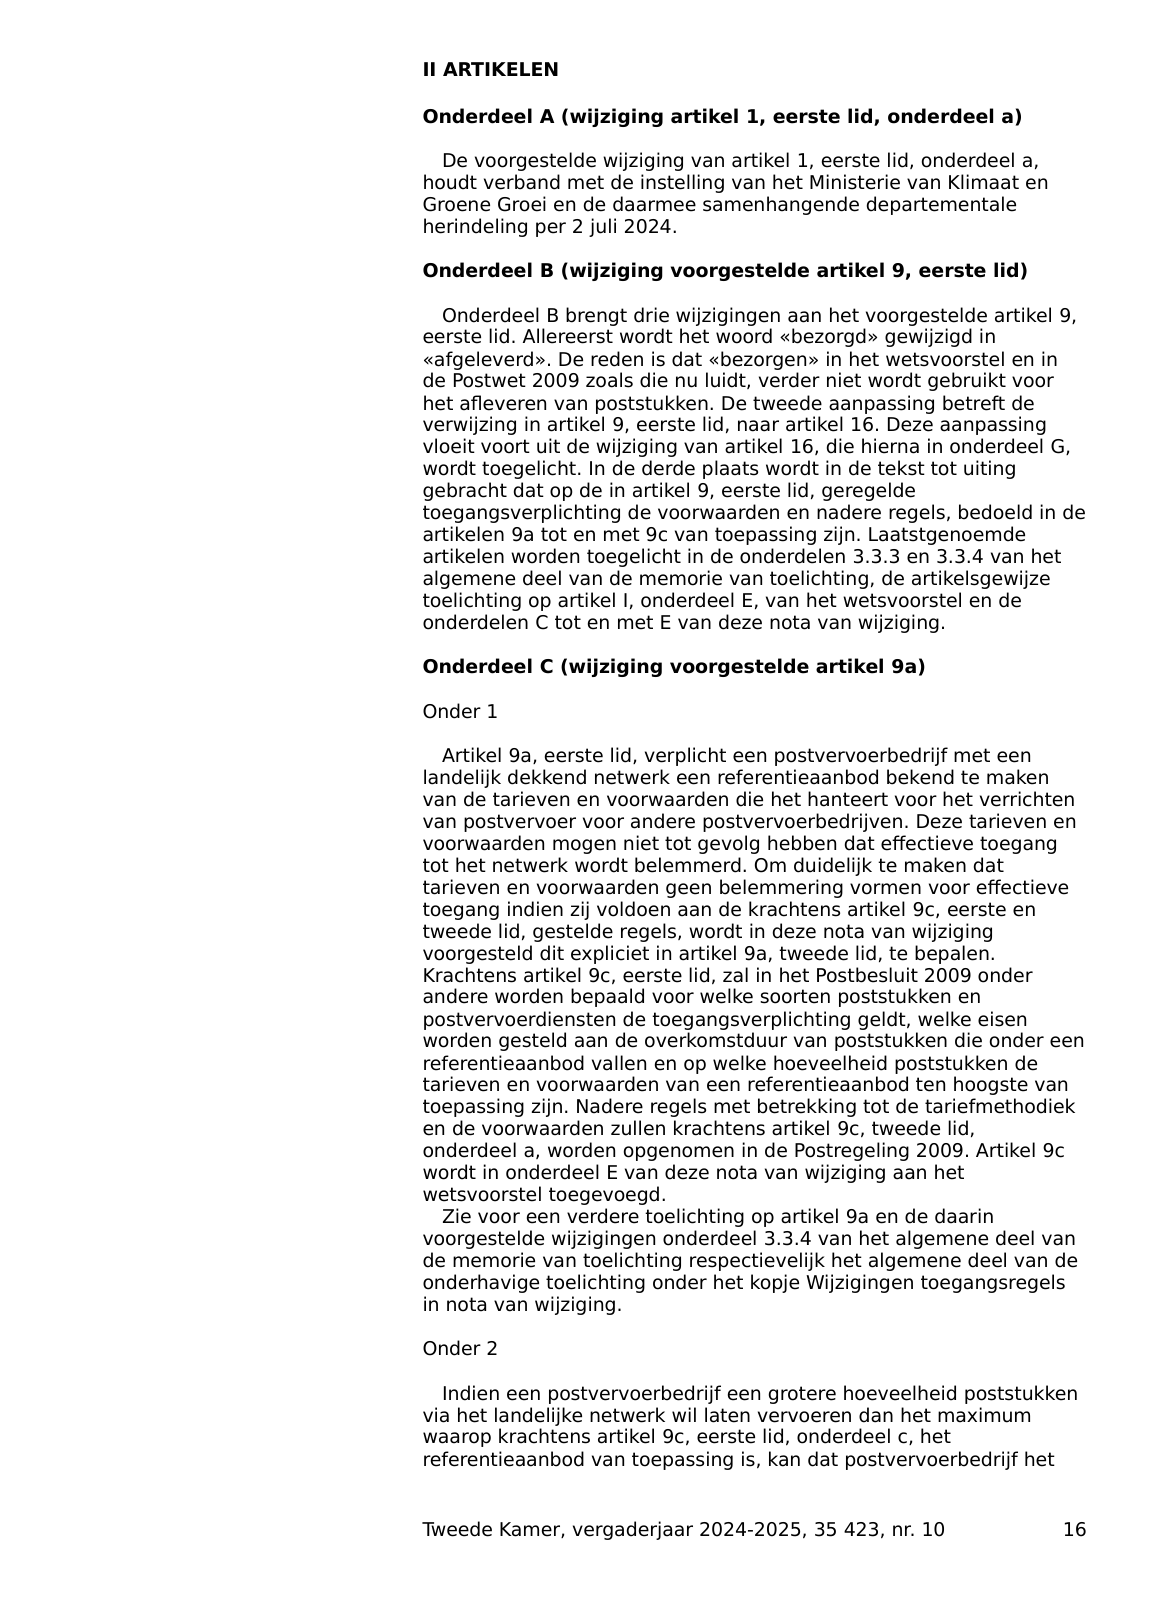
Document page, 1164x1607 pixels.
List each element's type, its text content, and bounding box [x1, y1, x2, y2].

text Artikel 9a, eerste lid, verplicht een postvervoerbedrijf met een landelijk dekkend netwerk een referentieaanbod bekend te maken van de tarieven en voorwaarden die het hanteert voor het verrichten van postvervoer voor andere postvervoerbedrijven. Deze tarieven en voorwaarden mogen niet tot gevolg hebben dat effectieve toegang tot het netwerk wordt belemmerd. Om duidelijk te maken dat tarieven en voorwaarden geen belemmering vormen voor effectieve toegang indien zij voldoen aan de krachtens artikel 9c, eerste en tweede lid, gestelde regels, wordt in deze nota van wijziging voorgesteld dit expliciet in artikel 9a, tweede lid, te bepalen. Krachtens artikel 9c, eerste lid, zal in het Postbesluit 2009 onder andere worden bepaald voor welke soorten poststukken en postvervoerdiensten de toegangsverplichting geldt, welke eisen worden gesteld aan de overkomstduur van poststukken die onder een referentieaanbod vallen en op welke hoeveelheid poststukken de tarieven en voorwaarden van een referentieaanbod ten hoogste van toepassing zijn. Nadere regels met betrekking tot de tariefmethodiek en de voorwaarden zullen krachtens artikel 9c, tweede lid, onderdeel a, worden opgenomen in de Postregeling 2009. Artikel 9c wordt in onderdeel E van deze nota van wijziging aan het wetsvoorstel toegevoegd. [422, 745, 1087, 1206]
text Zie voor een verdere toelichting op artikel 9a en de daarin voorgestelde wijzigingen onderdeel 3.3.4 van het algemene deel van de memorie van toelichting respectievelijk het algemene deel van de onderhavige toelichting onder het kopje Wijzigingen toegangsregels in nota van wijziging. [422, 1206, 1087, 1316]
subtitle Onder 1 [422, 701, 1087, 722]
subtitle Onderdeel B (wijziging voorgestelde artikel 9, eerste lid) [422, 260, 1087, 282]
text Indien een postvervoerbedrijf een grotere hoeveelheid poststukken via het landelijke netwerk wil laten vervoeren dan het maximum waarop krachtens artikel 9c, eerste lid, onderdeel c, het referentieaanbod van toepassing is, kan dat postvervoerbedrijf het [422, 1382, 1087, 1470]
subtitle II ARTIKELEN [422, 59, 1087, 81]
subtitle Onderdeel C (wijziging voorgestelde artikel 9a) [422, 656, 1087, 678]
subtitle Onder 2 [422, 1338, 1087, 1360]
text Onderdeel B brengt drie wijzigingen aan het voorgestelde artikel 9, eerste lid. Allereerst wordt het woord «bezorgd» gewijzigd in «afgeleverd». De reden is dat «bezorgen» in het wetsvoorstel en in de Postwet 2009 zoals die nu luidt, verder niet wordt gebruikt voor het afleveren van poststukken. De tweede aanpassing betreft de verwijzing in artikel 9, eerste lid, naar artikel 16. Deze aanpassing vloeit voort uit de wijziging van artikel 16, die hierna in onderdeel G, wordt toegelicht. In de derde plaats wordt in de tekst tot uiting gebracht dat op de in artikel 9, eerste lid, geregelde toegangsverplichting de voorwaarden en nadere regels, bedoeld in de artikelen 9a tot en met 9c van toepassing zijn. Laatstgenoemde artikelen worden toegelicht in de onderdelen 3.3.3 en 3.3.4 van het algemene deel van de memorie van toelichting, de artikelsgewijze toelichting op artikel I, onderdeel E, van het wetsvoorstel en de onderdelen C tot en met E van deze nota van wijziging. [422, 304, 1087, 634]
text De voorgestelde wijziging van artikel 1, eerste lid, onderdeel a, houdt verband met de instelling van het Ministerie van Klimaat en Groene Groei en de daarmee samenhangende departementale herindeling per 2 juli 2024. [422, 150, 1087, 238]
subtitle Onderdeel A (wijziging artikel 1, eerste lid, onderdeel a) [422, 106, 1087, 128]
